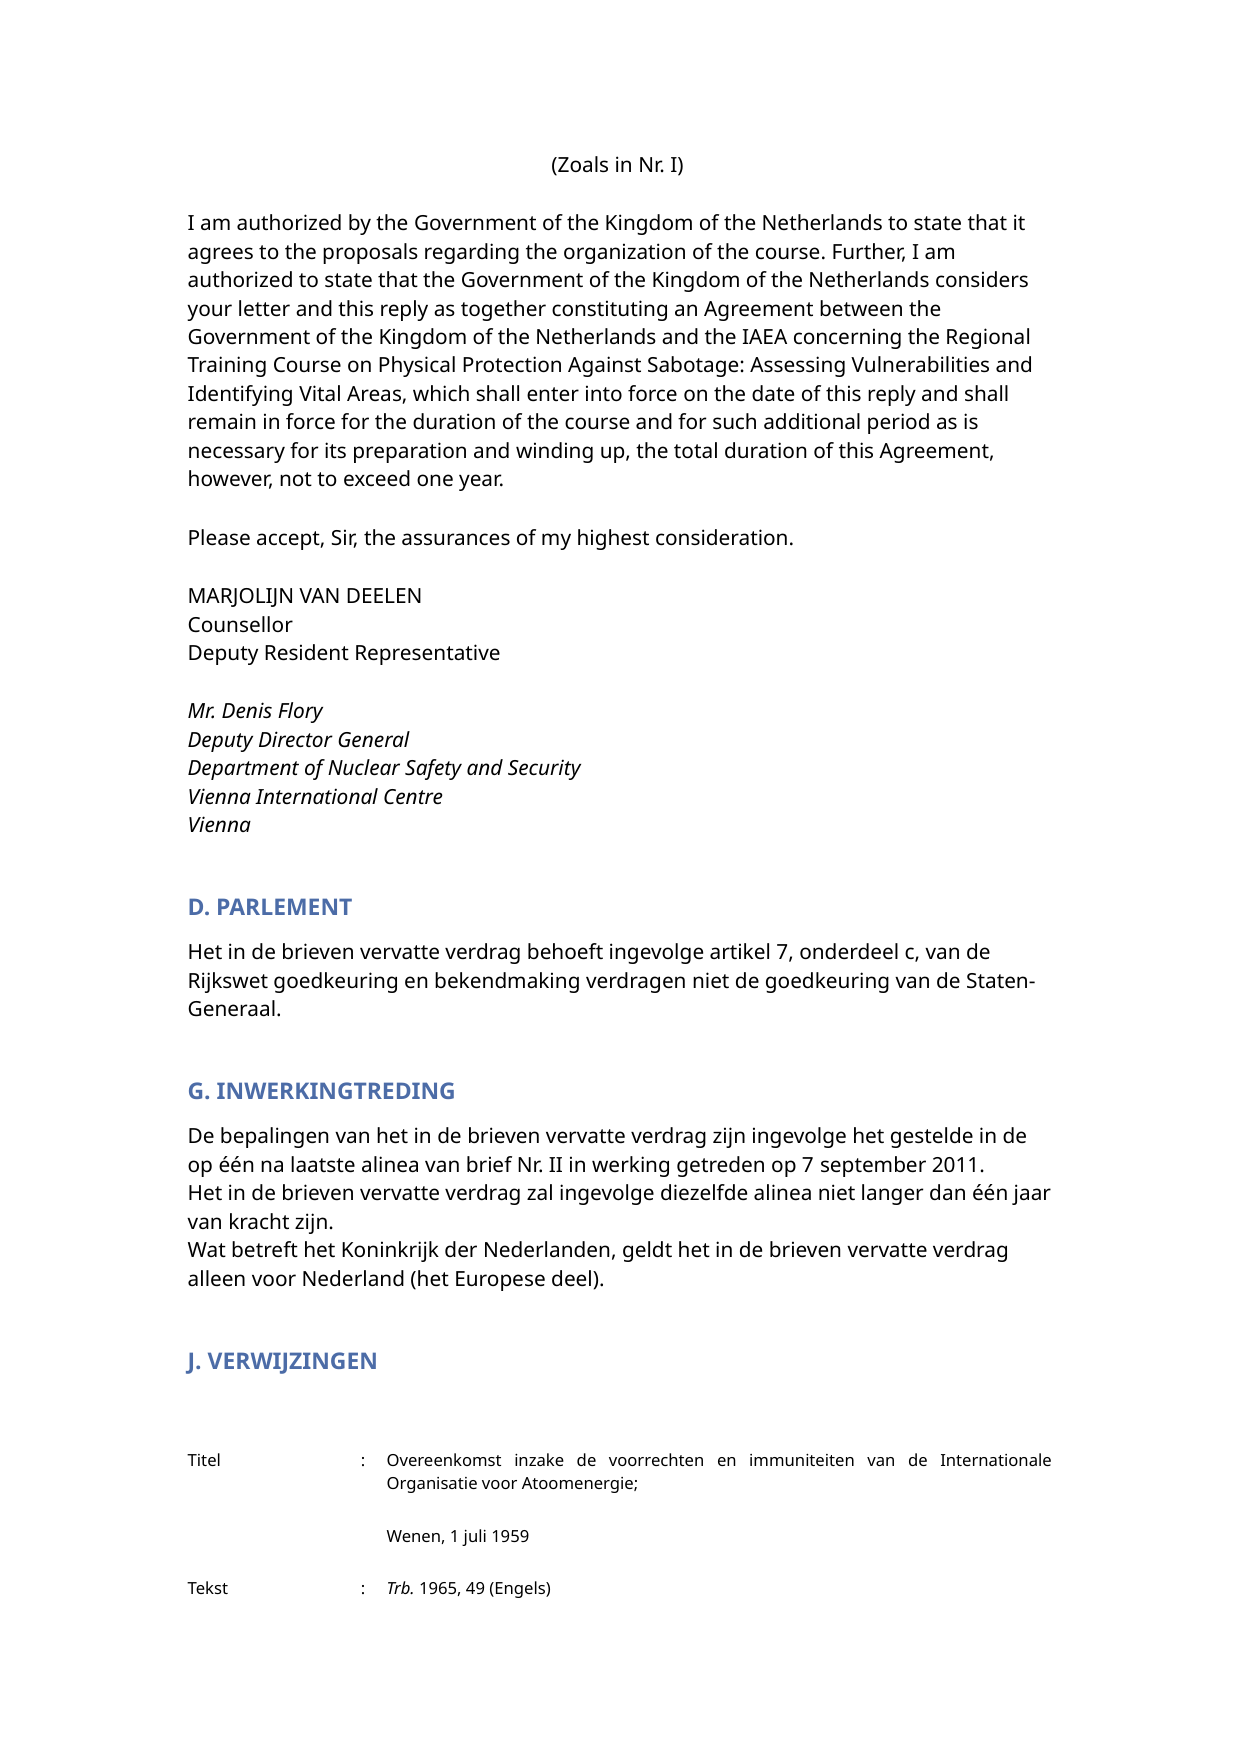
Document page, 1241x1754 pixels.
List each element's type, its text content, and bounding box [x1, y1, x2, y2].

text I am authorized by the Government of the Kingdom of the Netherlands to state that it agrees to the proposals regarding the organization of the course. Further, I am authorized to state that the Government of the Kingdom of the Netherlands considers your letter and this reply as together constituting an Agreement between the Government of the Kingdom of the Netherlands and the IAEA concerning the Regional Training Course on Physical Protection Against Sabotage: Assessing Vulnerabilities and Identifying Vital Areas, which shall enter into force on the date of this reply and shall remain in force for the duration of the course and for such additional period as is necessary for its preparation and winding up, the total duration of this Agreement, however, not to exceed one year. [187, 208, 1053, 493]
subtitle D. PARLEMENT [187, 891, 1053, 922]
text Deputy Resident Representative [187, 638, 1053, 667]
subtitle G. INWERKINGTREDING [187, 1075, 1053, 1107]
text Department of Nuclear Safety and Security [187, 753, 1053, 782]
text Please accept, Sir, the assurances of my highest consideration. [187, 523, 1053, 551]
table_cell Trb. 1965, 49 (Engels) [386, 1577, 1053, 1600]
table_header Titel [188, 1449, 361, 1577]
text Vienna International Centre [187, 782, 1053, 810]
text Deputy Director General [187, 725, 1053, 753]
text Het in de brieven vervatte verdrag zal ingevolge diezelfde alinea niet langer dan één jaar van kracht zijn. [187, 1178, 1053, 1235]
text De bepalingen van het in de brieven vervatte verdrag zijn ingevolge het gestelde in de op één na laatste alinea van brief Nr. II in werking getreden op 7 september 2011. [187, 1122, 1053, 1178]
table_cell : [361, 1577, 386, 1600]
text MARJOLIJN VAN DEELEN [187, 581, 1053, 610]
text Vienna [187, 810, 1053, 839]
text Mr. Denis Flory [187, 697, 1053, 725]
table_cell Tekst [188, 1577, 361, 1600]
table_header Overeenkomst inzake de voorrechten en immuniteiten van de Internationale Organisatie voor Atoomenergie; Wenen, 1 juli 1959 [386, 1449, 1053, 1577]
text Counsellor [187, 610, 1053, 638]
text (Zoals in Nr. I) [187, 150, 1053, 178]
table_header : [361, 1449, 386, 1577]
text Wat betreft het Koninkrijk der Nederlanden, geldt het in de brieven vervatte verdrag alleen voor Nederland (het Europese deel). [187, 1235, 1053, 1292]
subtitle J. VERWIJZINGEN [187, 1345, 1053, 1376]
text Het in de brieven vervatte verdrag behoeft ingevolge artikel 7, onderdeel c, van de Rijkswet goedkeuring en bekendmaking verdragen niet de goedkeuring van de Staten-Generaal. [187, 937, 1053, 1023]
